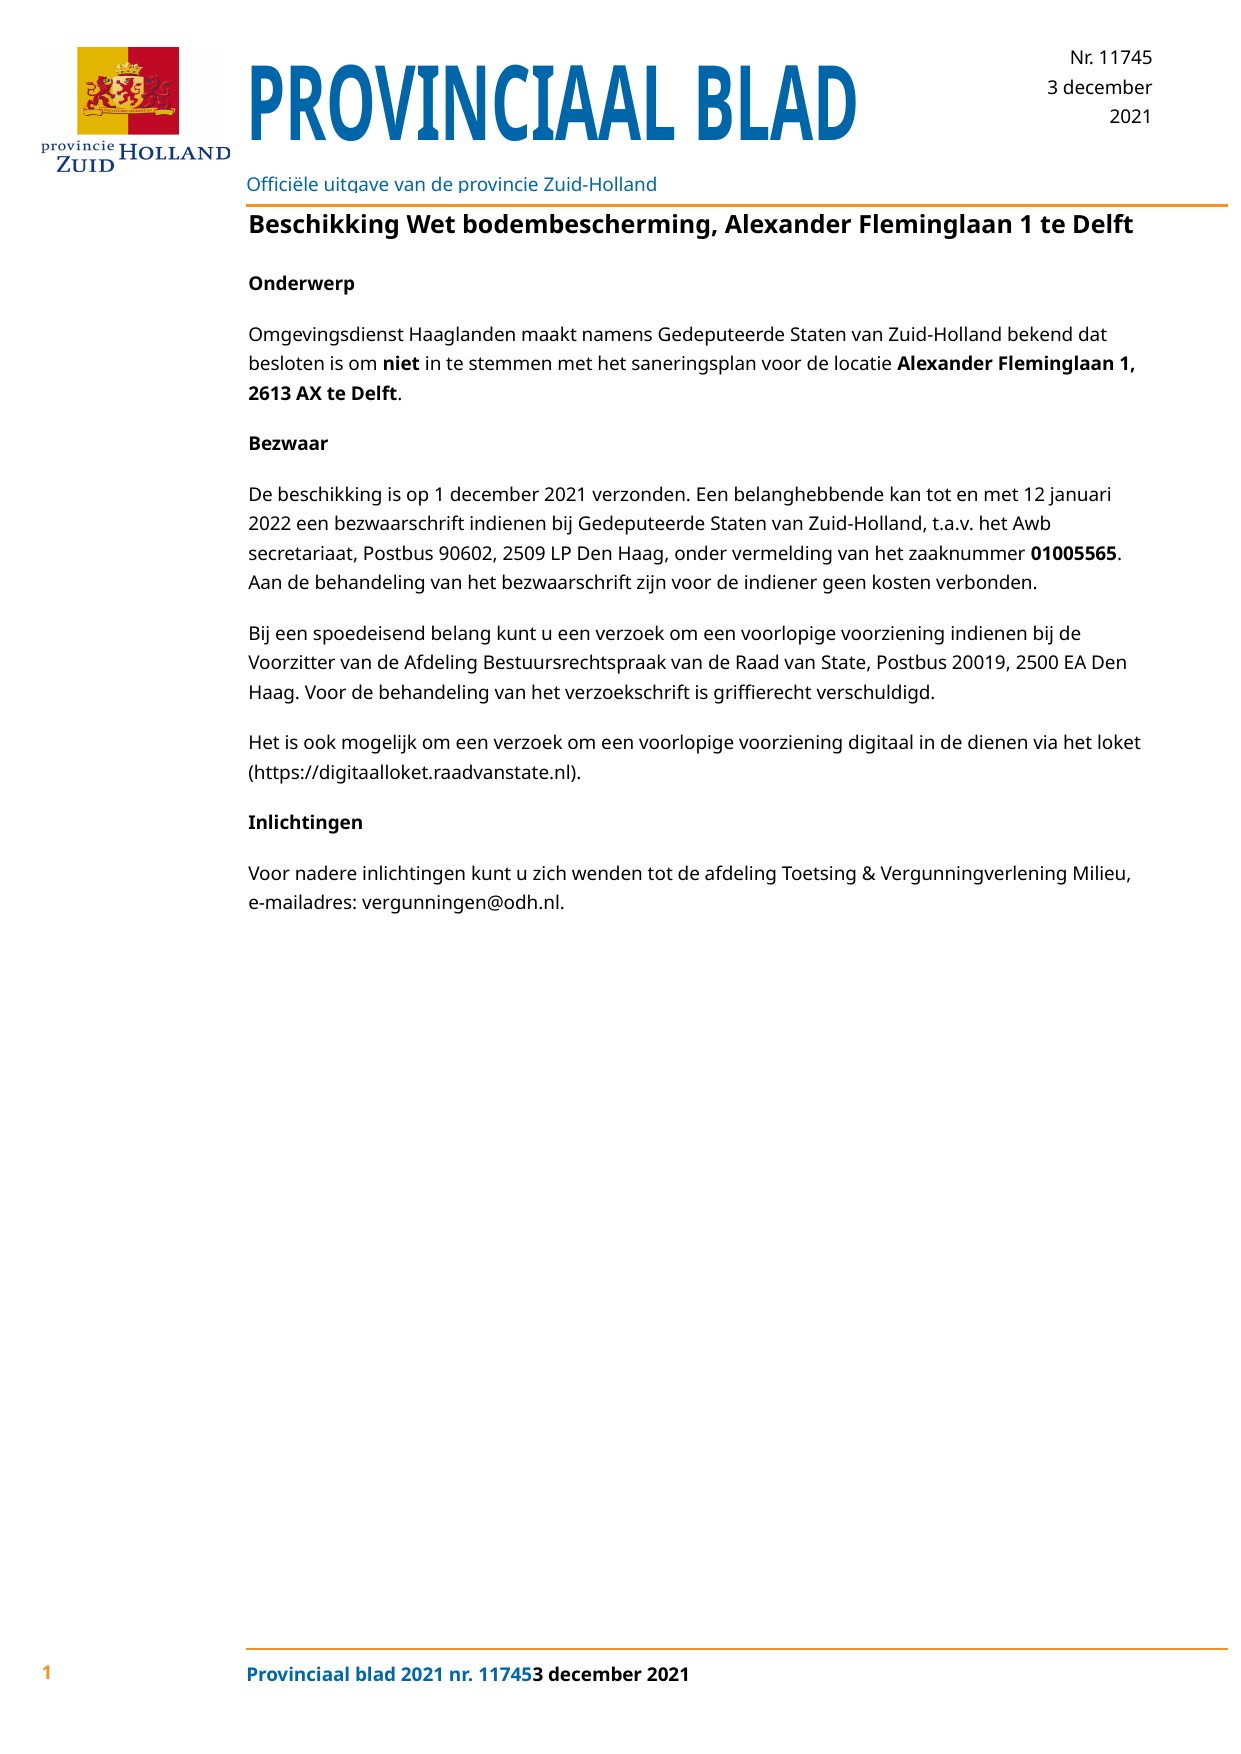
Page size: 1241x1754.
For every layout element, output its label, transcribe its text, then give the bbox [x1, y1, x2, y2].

text Voor nadere inlichtingen kunt u zich wenden tot de afdeling Toetsing & Vergunningverlening Milieu, e-mailadres: vergunningen@odh.nl. [248, 860, 1152, 915]
text Onderwerp [248, 270, 1152, 296]
text Het is ook mogelijk om een verzoek om een voorlopige voorziening digitaal in de dienen via het loket (https://digitaalloket.raadvanstate.nl). [248, 729, 1152, 785]
picture [41, 47, 231, 172]
text Beschikking Wet bodembescherming, Alexander Fleminglaan 1 te Delft [248, 207, 1152, 241]
text Bij een spoedeisend belang kunt u een verzoek om een voorlopige voorziening indienen bij de Voorzitter van de Afdeling Bestuursrechtspraak van de Raad van State, Postbus 20019, 2500 EA Den Haag. Voor de behandeling van het verzoekschrift is griffierecht verschuldigd. [248, 620, 1152, 705]
text Inlichtingen [248, 809, 1152, 835]
text De beschikking is op 1 december 2021 verzonden. Een belanghebbende kan tot en met 12 januari 2022 een bezwaarschrift indienen bij Gedeputeerde Staten van Zuid-Holland, t.a.v. het Awb secretariaat, Postbus 90602, 2509 LP Den Haag, onder vermelding van het zaaknummer 01005565. Aan de behandeling van het bezwaarschrift zijn voor de indiener geen kosten verbonden. [248, 481, 1152, 595]
text Omgevingsdienst Haaglanden maakt namens Gedeputeerde Staten van Zuid-Holland bekend dat besloten is om niet in te stemmen met het saneringsplan voor de locatie Alexander Fleminglaan 1, 2613 AX te Delft. [248, 321, 1152, 406]
text Bezwaar [248, 430, 1152, 456]
